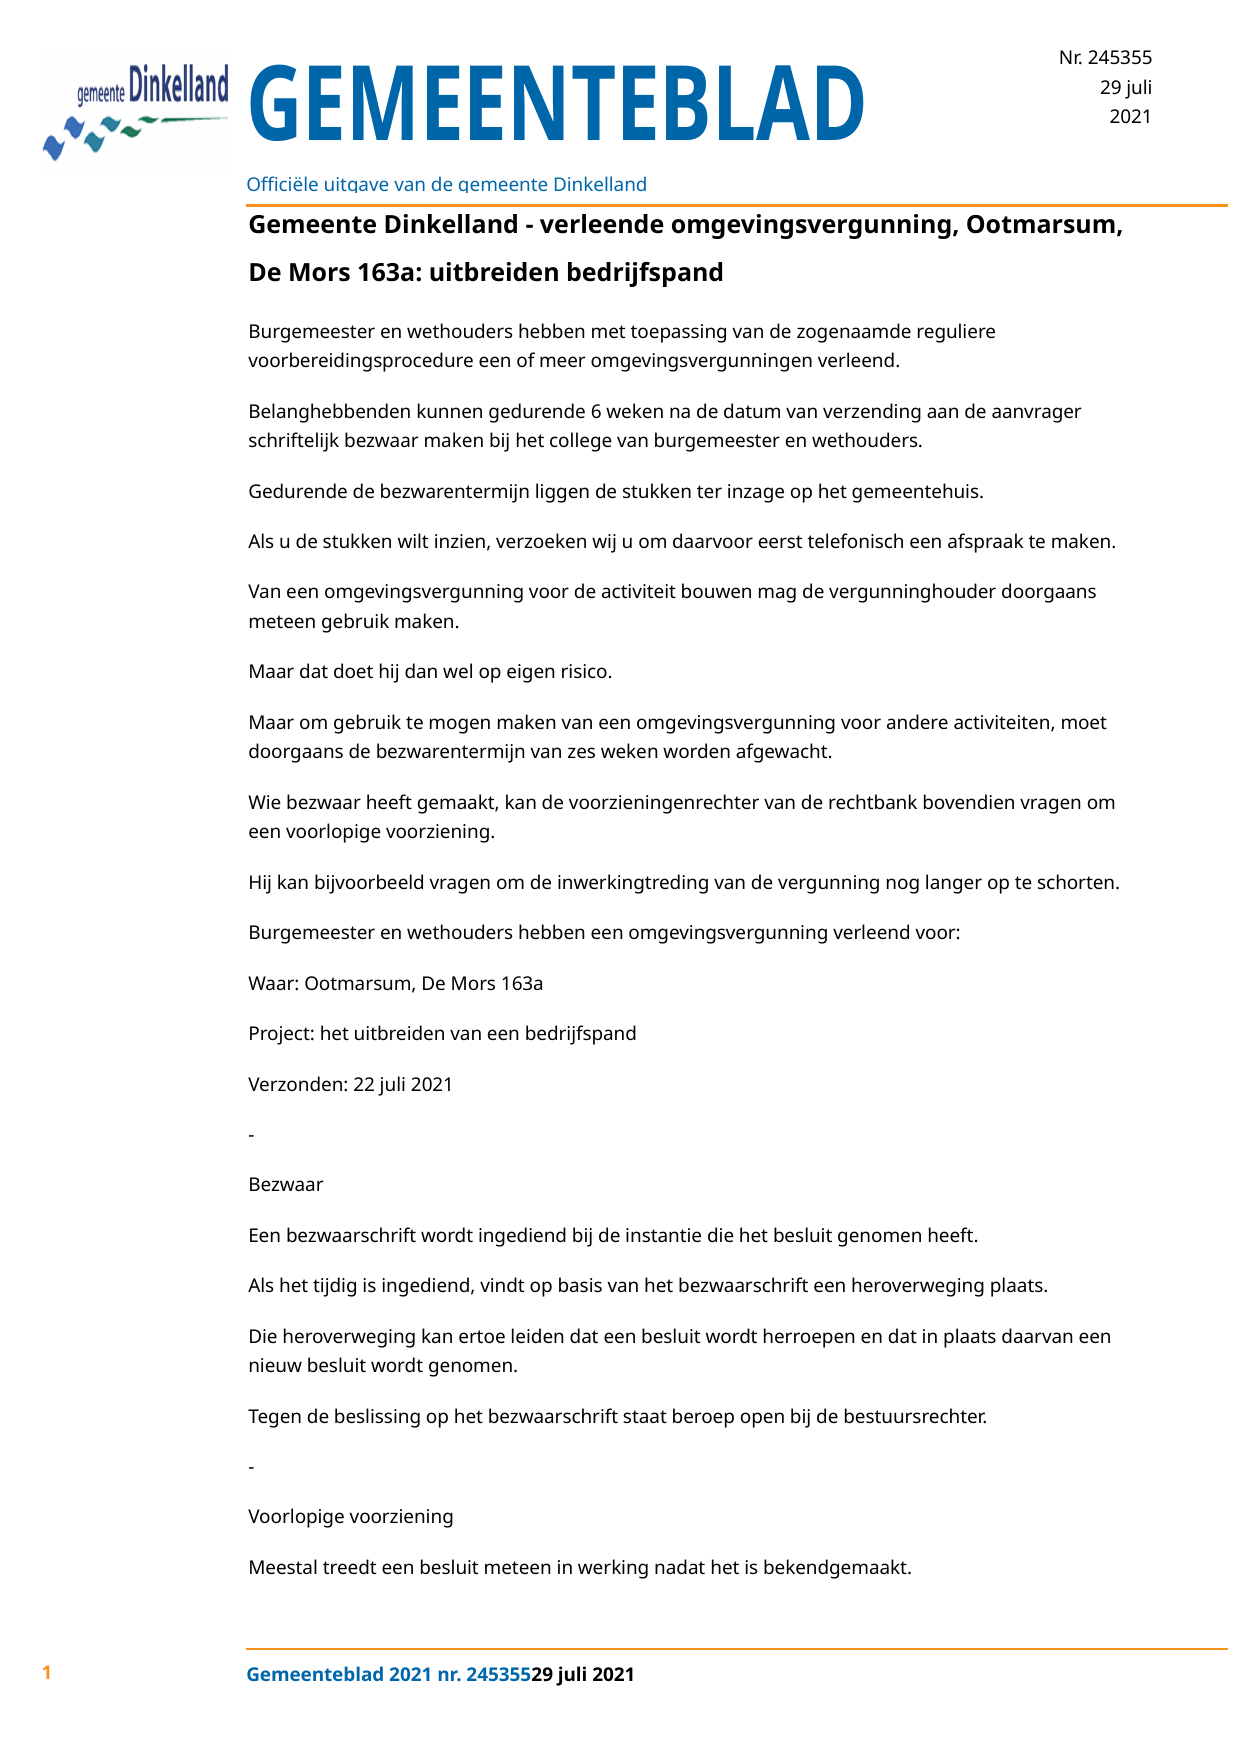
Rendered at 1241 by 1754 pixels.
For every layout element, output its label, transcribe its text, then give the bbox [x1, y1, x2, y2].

text Een bezwaarschrift wordt ingediend bij de instantie die het besluit genomen heeft. [248, 1222, 1152, 1248]
text Waar: Ootmarsum, De Mors 163a [248, 970, 1152, 996]
text Verzonden: 22 juli 2021 [248, 1071, 1152, 1097]
text Gemeente Dinkelland - verleende omgevingsvergunning, Ootmarsum, De Mors 163a: uitbreiden bedrijfspand [248, 207, 1152, 288]
text Burgemeester en wethouders hebben een omgevingsvergunning verleend voor: [248, 919, 1152, 945]
text Maar om gebruik te mogen maken van een omgevingsvergunning voor andere activiteiten, moet doorgaans de bezwarentermijn van zes weken worden afgewacht. [248, 709, 1152, 764]
text Bezwaar [248, 1172, 1152, 1197]
text Als u de stukken wilt inzien, verzoeken wij u om daarvoor eerst telefonisch een afspraak te maken. [248, 528, 1152, 554]
text Project: het uitbreiden van een bedrijfspand [248, 1020, 1152, 1046]
text Voorlopige voorziening [248, 1504, 1152, 1529]
text - [248, 1121, 1152, 1147]
text Belanghebbenden kunnen gedurende 6 weken na de datum van verzending aan de aanvrager schriftelijk bezwaar maken bij het college van burgemeester en wethouders. [248, 398, 1152, 453]
text Tegen de beslissing op het bezwaarschrift staat beroep open bij de bestuursrechter. [248, 1403, 1152, 1429]
text Wie bezwaar heeft gemaakt, kan de voorzieningenrechter van de rechtbank bovendien vragen om een voorlopige voorziening. [248, 789, 1152, 844]
text Van een omgevingsvergunning voor de activiteit bouwen mag de vergunninghouder doorgaans meteen gebruik maken. [248, 579, 1152, 634]
text Hij kan bijvoorbeeld vragen om de inwerkingtreding van de vergunning nog langer op te schorten. [248, 869, 1152, 895]
text Die heroverweging kan ertoe leiden dat een besluit wordt herroepen en dat in plaats daarvan een nieuw besluit wordt genomen. [248, 1323, 1152, 1378]
text - [248, 1453, 1152, 1479]
text Gedurende de bezwarentermijn liggen de stukken ter inzage op het gemeentehuis. [248, 478, 1152, 504]
text Burgemeester en wethouders hebben met toepassing van de zogenaamde reguliere voorbereidingsprocedure een of meer omgevingsvergunningen verleend. [248, 318, 1152, 373]
text Maar dat doet hij dan wel op eigen risico. [248, 659, 1152, 684]
text Als het tijdig is ingediend, vindt op basis van het bezwaarschrift een heroverweging plaats. [248, 1272, 1152, 1298]
picture [41, 47, 231, 172]
text Meestal treedt een besluit meteen in werking nadat het is bekendgemaakt. [248, 1554, 1152, 1580]
